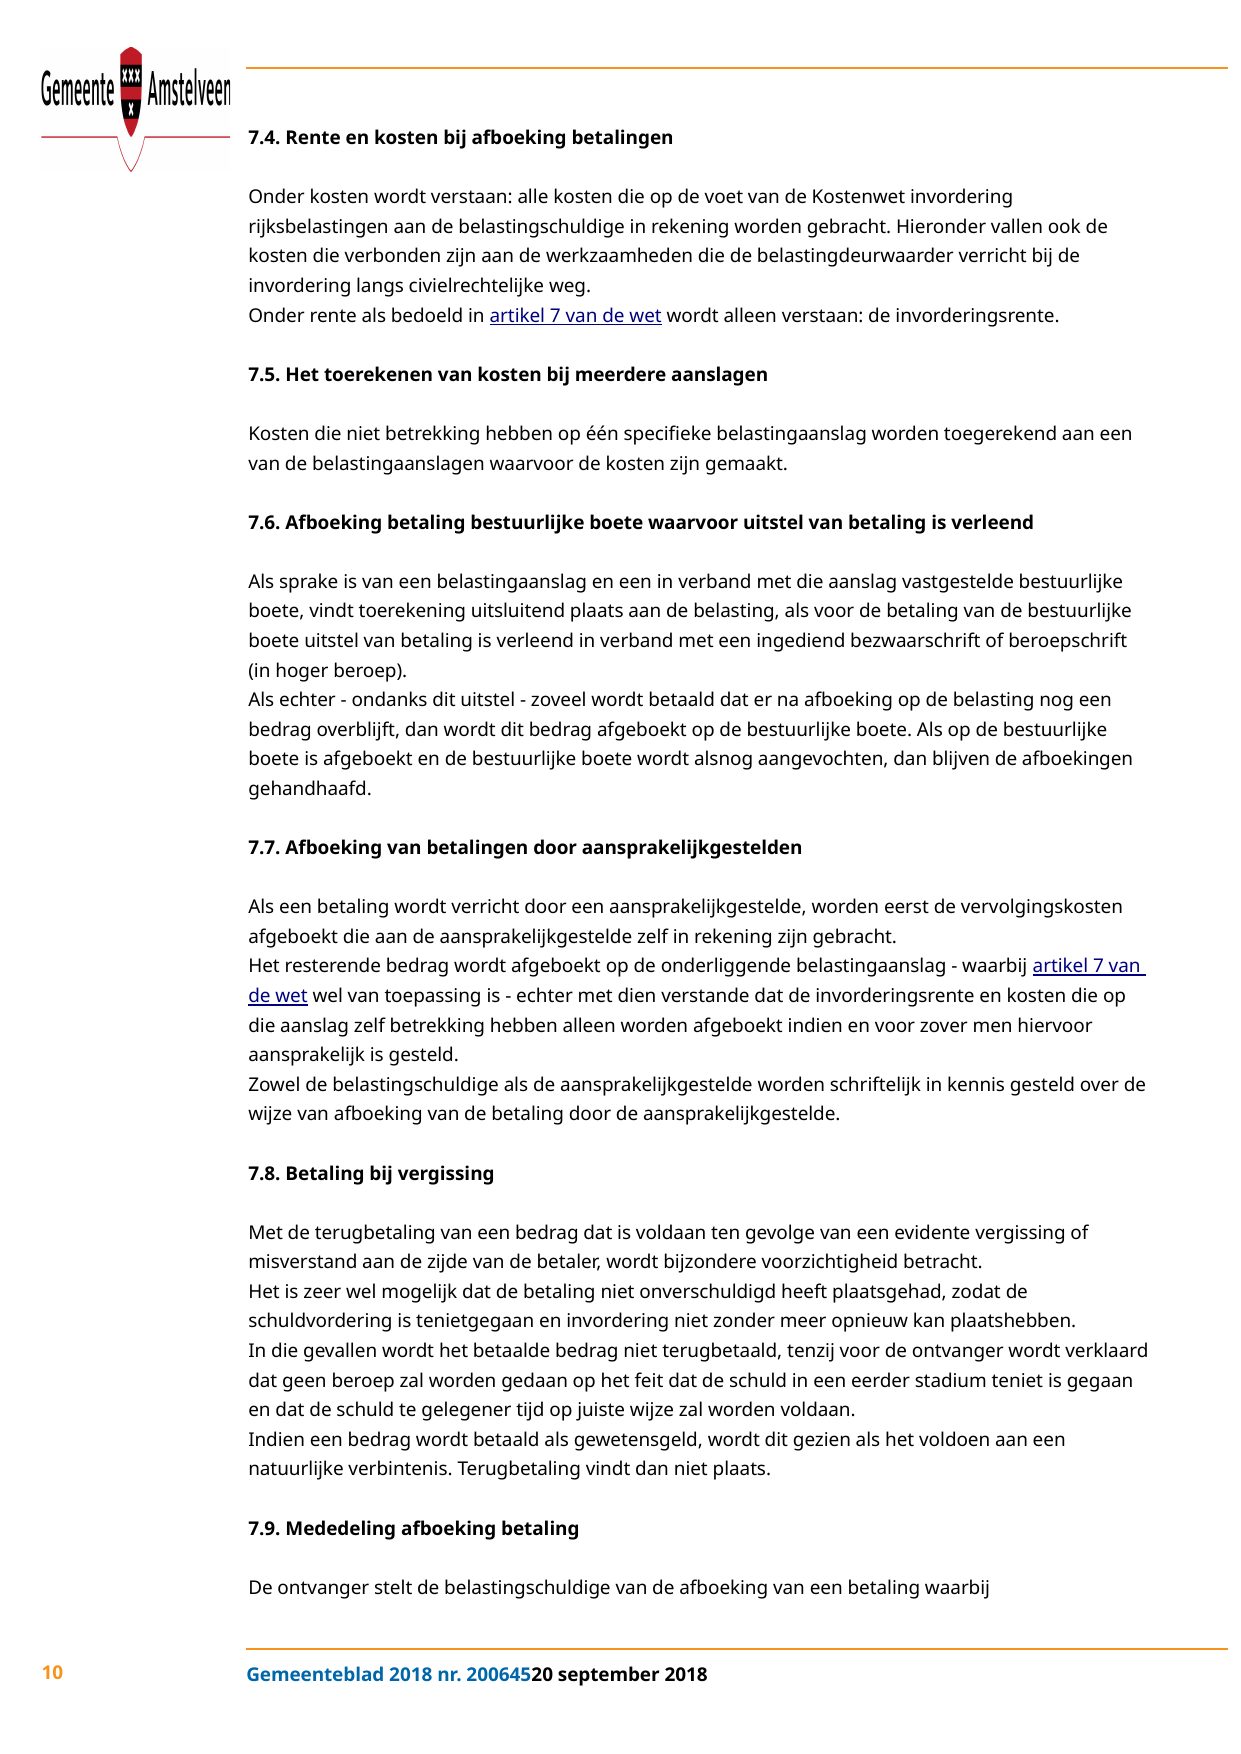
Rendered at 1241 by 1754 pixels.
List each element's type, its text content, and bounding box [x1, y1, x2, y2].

text 7.4. Rente en kosten bij afboeking betalingen [248, 124, 1152, 150]
text 7.7. Afboeking van betalingen door aansprakelijkgestelden [248, 834, 1152, 860]
text 7.8. Betaling bij vergissing [248, 1160, 1152, 1186]
text Het is zeer wel mogelijk dat de betaling niet onverschuldigd heeft plaatsgehad, zodat de schuldvordering is tenietgegaan en invordering niet zonder meer opnieuw kan plaatshebben. [248, 1278, 1152, 1333]
text Kosten die niet betrekking hebben op één specifieke belastingaanslag worden toegerekend aan een van de belastingaanslagen waarvoor de kosten zijn gemaakt. [248, 420, 1152, 476]
text Met de terugbetaling van een bedrag dat is voldaan ten gevolge van een evidente vergissing of misverstand aan de zijde van de betaler, wordt bijzondere voorzichtigheid betracht. [248, 1219, 1152, 1274]
text 7.6. Afboeking betaling bestuurlijke boete waarvoor uitstel van betaling is verleend [248, 509, 1152, 535]
text Het resterende bedrag wordt afgeboekt op de onderliggende belastingaanslag - waarbij artikel 7 van de wet wel van toepassing is - echter met dien verstande dat de invorderingsrente en kosten die op die aanslag zelf betrekking hebben alleen worden afgeboekt indien en voor zover men hiervoor aansprakelijk is gesteld. [248, 953, 1152, 1067]
text Onder kosten wordt verstaan: alle kosten die op de voet van de Kostenwet invordering rijksbelastingen aan de belastingschuldige in rekening worden gebracht. Hieronder vallen ook de kosten die verbonden zijn aan de werkzaamheden die de belastingdeurwaarder verricht bij de invordering langs civielrechtelijke weg. [248, 183, 1152, 298]
text In die gevallen wordt het betaalde bedrag niet terugbetaald, tenzij voor de ontvanger wordt verklaard dat geen beroep zal worden gedaan op het feit dat de schuld in een eerder stadium teniet is gegaan en dat de schuld te gelegener tijd op juiste wijze zal worden voldaan. [248, 1337, 1152, 1422]
text Als sprake is van een belastingaanslag en een in verband met die aanslag vastgestelde bestuurlijke boete, vindt toerekening uitsluitend plaats aan de belasting, als voor de betaling van de bestuurlijke boete uitstel van betaling is verleend in verband met een ingediend bezwaarschrift of beroepschrift (in hoger beroep). [248, 568, 1152, 683]
text Zowel de belastingschuldige als de aansprakelijkgestelde worden schriftelijk in kennis gesteld over de wijze van afboeking van de betaling door de aansprakelijkgestelde. [248, 1071, 1152, 1126]
text Als echter - ondanks dit uitstel - zoveel wordt betaald dat er na afboeking op de belasting nog een bedrag overblijft, dan wordt dit bedrag afgeboekt op de bestuurlijke boete. Als op de bestuurlijke boete is afgeboekt en de bestuurlijke boete wordt alsnog aangevochten, dan blijven de afboekingen gehandhaafd. [248, 686, 1152, 801]
picture [41, 47, 231, 172]
text 7.5. Het toerekenen van kosten bij meerdere aanslagen [248, 361, 1152, 387]
text Onder rente als bedoeld in artikel 7 van de wet wordt alleen verstaan: de invorderingsrente. [248, 302, 1152, 328]
text De ontvanger stelt de belastingschuldige van de afboeking van een betaling waarbij [248, 1574, 1152, 1600]
text Als een betaling wordt verricht door een aansprakelijkgestelde, worden eerst de vervolgingskosten afgeboekt die aan de aansprakelijkgestelde zelf in rekening zijn gebracht. [248, 893, 1152, 949]
text 7.9. Mededeling afboeking betaling [248, 1515, 1152, 1541]
text Indien een bedrag wordt betaald als gewetensgeld, wordt dit gezien als het voldoen aan een natuurlijke verbintenis. Terugbetaling vindt dan niet plaats. [248, 1426, 1152, 1481]
